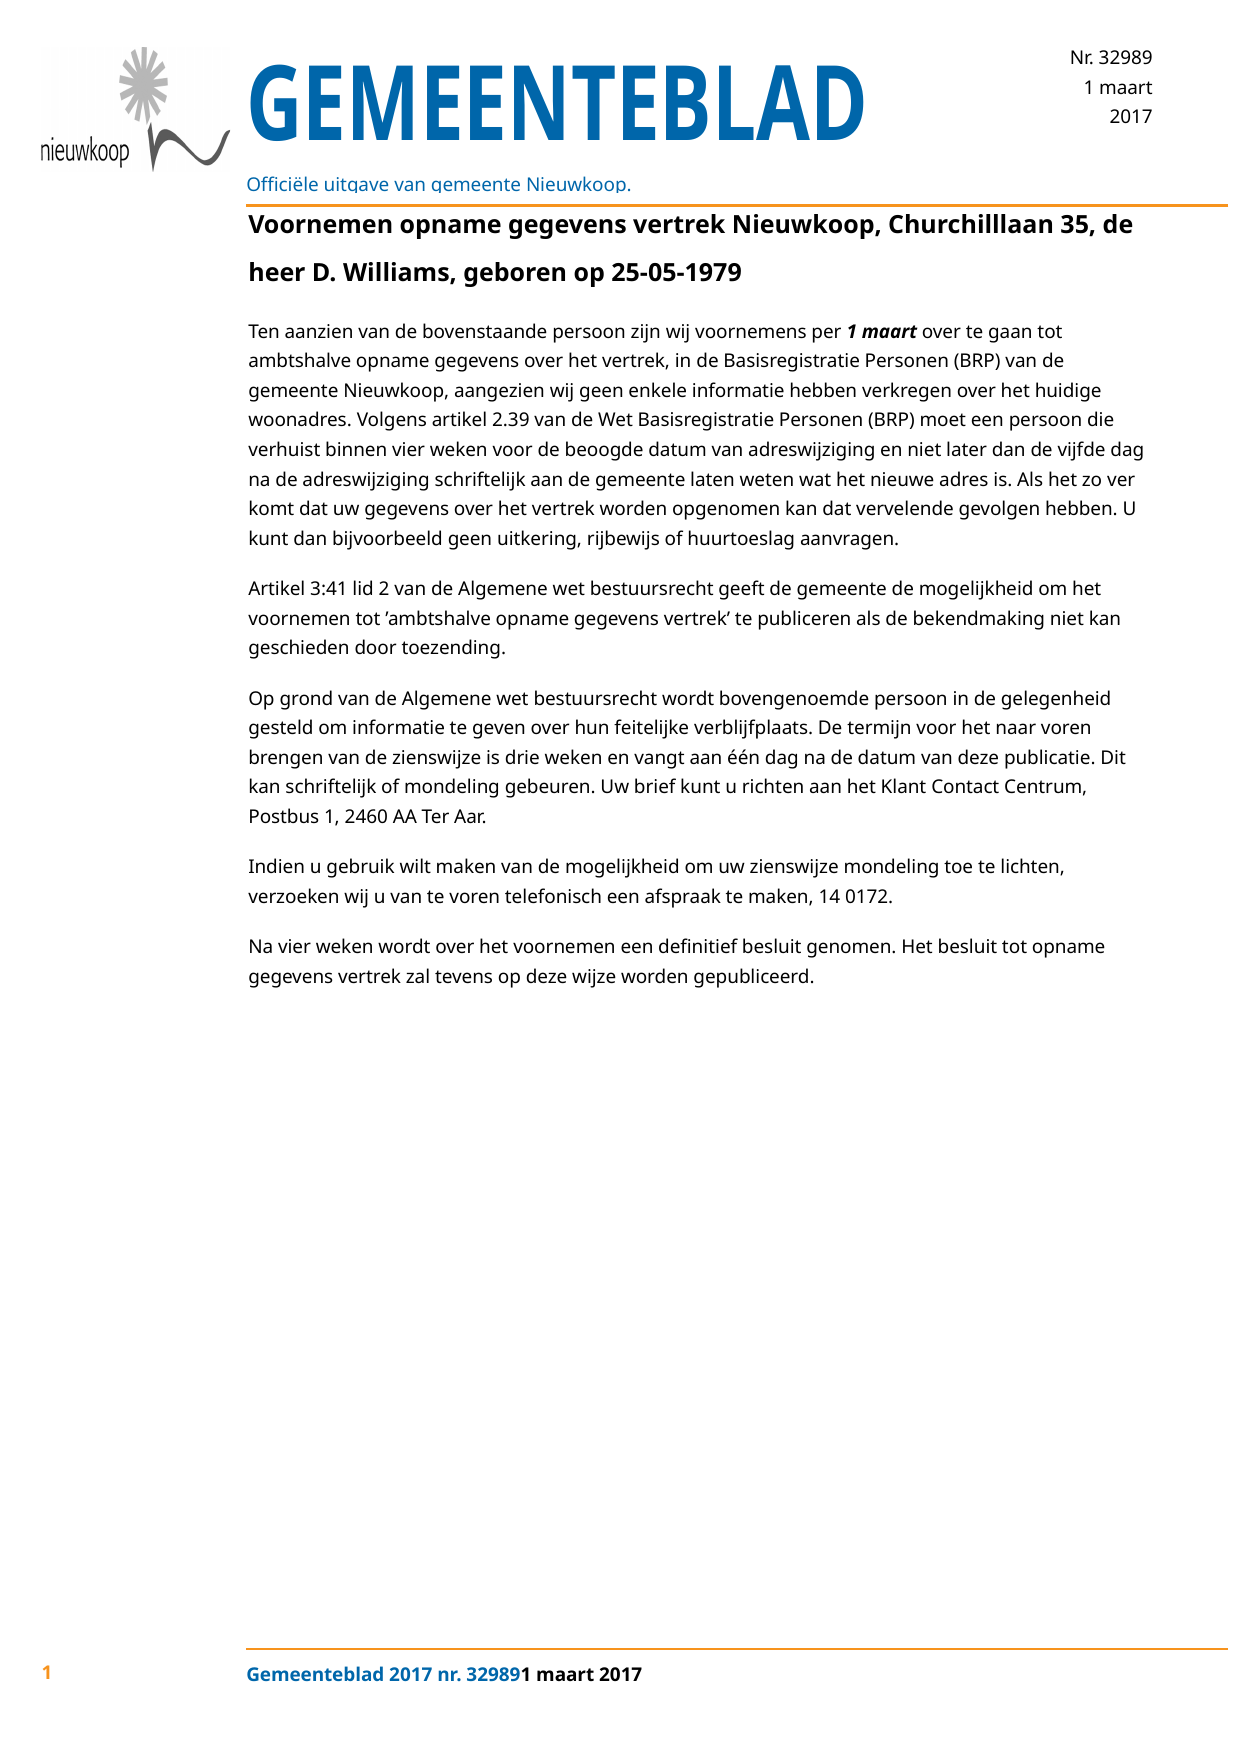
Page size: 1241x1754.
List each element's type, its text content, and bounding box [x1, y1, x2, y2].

text Op grond van de Algemene wet bestuursrecht wordt bovengenoemde persoon in de gelegenheid gesteld om informatie te geven over hun feitelijke verblijfplaats. De termijn voor het naar voren brengen van de zienswijze is drie weken en vangt aan één dag na de datum van deze publicatie. Dit kan schriftelijk of mondeling gebeuren. Uw brief kunt u richten aan het Klant Contact Centrum, Postbus 1, 2460 AA Ter Aar. [248, 685, 1152, 829]
text Indien u gebruik wilt maken van de mogelijkheid om uw zienswijze mondeling toe te lichten, verzoeken wij u van te voren telefonisch een afspraak te maken, 14 0172. [248, 854, 1152, 909]
text Voornemen opname gegevens vertrek Nieuwkoop, Churchilllaan 35, de heer D. Williams, geboren op 25-05-1979 [248, 207, 1152, 288]
text Artikel 3:41 lid 2 van de Algemene wet bestuursrecht geeft de gemeente de mogelijkheid om het voornemen tot ’ambtshalve opname gegevens vertrek’ te publiceren als de bekendmaking niet kan geschieden door toezending. [248, 575, 1152, 660]
text Ten aanzien van de bovenstaande persoon zijn wij voornemens per 1 maart over te gaan tot ambtshalve opname gegevens over het vertrek, in de Basisregistratie Personen (BRP) van de gemeente Nieuwkoop, aangezien wij geen enkele informatie hebben verkregen over het huidige woonadres. Volgens artikel 2.39 van de Wet Basisregistratie Personen (BRP) moet een persoon die verhuist binnen vier weken voor de beoogde datum van adreswijziging en niet later dan de vijfde dag na de adreswijziging schriftelijk aan de gemeente laten weten wat het nieuwe adres is. Als het zo ver komt dat uw gegevens over het vertrek worden opgenomen kan dat vervelende gevolgen hebben. U kunt dan bijvoorbeeld geen uitkering, rijbewijs of huurtoeslag aanvragen. [248, 318, 1152, 551]
text Na vier weken wordt over het voornemen een definitief besluit genomen. Het besluit tot opname gegevens vertrek zal tevens op deze wijze worden gepubliceerd. [248, 934, 1152, 989]
picture [41, 47, 231, 172]
